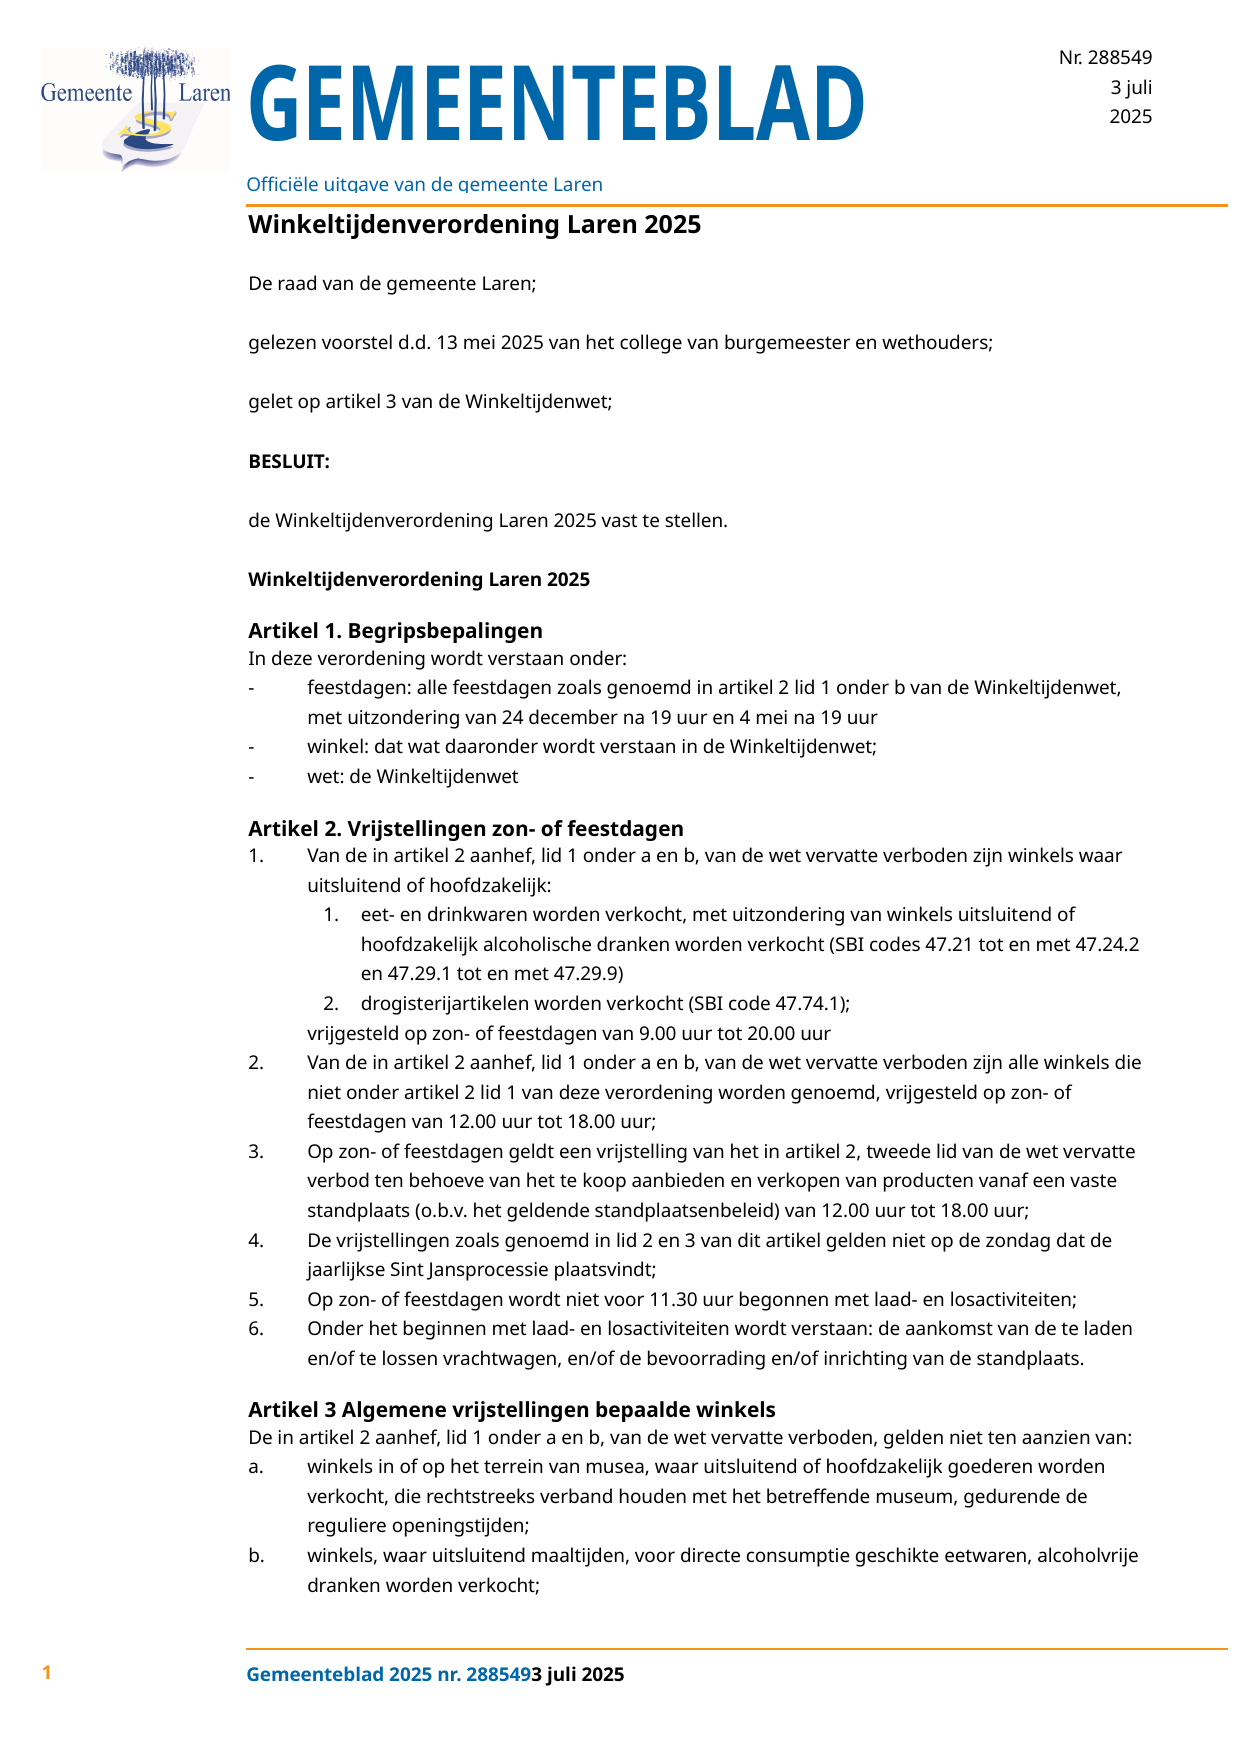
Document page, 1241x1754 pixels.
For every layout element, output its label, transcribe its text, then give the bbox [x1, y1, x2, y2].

text Winkeltijdenverordening Laren 2025 [248, 566, 1152, 592]
text Artikel 2. Vrijstellingen zon- of feestdagen [248, 814, 1152, 842]
list wet: de Winkeltijdenwet [248, 763, 1152, 789]
list Onder het beginnen met laad- en losactiviteiten wordt verstaan: de aankomst van de te laden en/of te lossen vrachtwagen, en/of de bevoorrading en/of inrichting van de standplaats. [248, 1316, 1152, 1371]
list Op zon- of feestdagen wordt niet voor 11.30 uur begonnen met laad- en losactiviteiten; [248, 1286, 1152, 1312]
text Winkeltijdenverordening Laren 2025 [248, 207, 1152, 241]
text De raad van de gemeente Laren; [248, 270, 1152, 296]
list De vrijstellingen zoals genoemd in lid 2 en 3 van dit artikel gelden niet op de zondag dat de jaarlijkse Sint Jansprocessie plaatsvindt; [248, 1227, 1152, 1282]
list drogisterijartikelen worden verkocht (SBI code 47.74.1); [323, 990, 1152, 1016]
text Artikel 1. Begripsbepalingen [248, 617, 1152, 645]
list feestdagen: alle feestdagen zoals genoemd in artikel 2 lid 1 onder b van de Winkeltijdenwet, met uitzondering van 24 december na 19 uur en 4 mei na 19 uur [248, 674, 1152, 730]
list winkel: dat wat daaronder wordt verstaan in de Winkeltijdenwet; [248, 734, 1152, 759]
text Artikel 3 Algemene vrijstellingen bepaalde winkels [248, 1396, 1152, 1424]
list Van de in artikel 2 aanhef, lid 1 onder a en b, van de wet vervatte verboden zijn alle winkels die niet onder artikel 2 lid 1 van deze verordening worden genoemd, vrijgesteld op zon- of feestdagen van 12.00 uur tot 18.00 uur; [248, 1049, 1152, 1134]
text BESLUIT: [248, 448, 1152, 473]
list Op zon- of feestdagen geldt een vrijstelling van het in artikel 2, tweede lid van de wet vervatte verbod ten behoeve van het te koop aanbieden en verkopen van producten vanaf een vaste standplaats (o.b.v. het geldende standplaatsenbeleid) van 12.00 uur tot 18.00 uur; [248, 1138, 1152, 1223]
list vrijgesteld op zon- of feestdagen van 9.00 uur tot 20.00 uur [248, 1020, 1152, 1045]
list Van de in artikel 2 aanhef, lid 1 onder a en b, van de wet vervatte verboden zijn winkels waar uitsluitend of hoofdzakelijk: [248, 842, 1152, 897]
text de Winkeltijdenverordening Laren 2025 vast te stellen. [248, 507, 1152, 533]
list winkels, waar uitsluitend maaltijden, voor directe consumptie geschikte eetwaren, alcoholvrije dranken worden verkocht; [248, 1542, 1152, 1598]
text De in artikel 2 aanhef, lid 1 onder a en b, van de wet vervatte verboden, gelden niet ten aanzien van: [248, 1424, 1152, 1450]
text In deze verordening wordt verstaan onder: [248, 645, 1152, 671]
text gelezen voorstel d.d. 13 mei 2025 van het college van burgemeester en wethouders; [248, 329, 1152, 355]
list eet- en drinkwaren worden verkocht, met uitzondering van winkels uitsluitend of hoofdzakelijk alcoholische dranken worden verkocht (SBI codes 47.21 tot en met 47.24.2 en 47.29.1 tot en met 47.29.9) [323, 901, 1152, 986]
picture [41, 47, 231, 172]
text gelet op artikel 3 van de Winkeltijdenwet; [248, 389, 1152, 414]
list winkels in of op het terrein van musea, waar uitsluitend of hoofdzakelijk goederen worden verkocht, die rechtstreeks verband houden met het betreffende museum, gedurende de reguliere openingstijden; [248, 1453, 1152, 1538]
